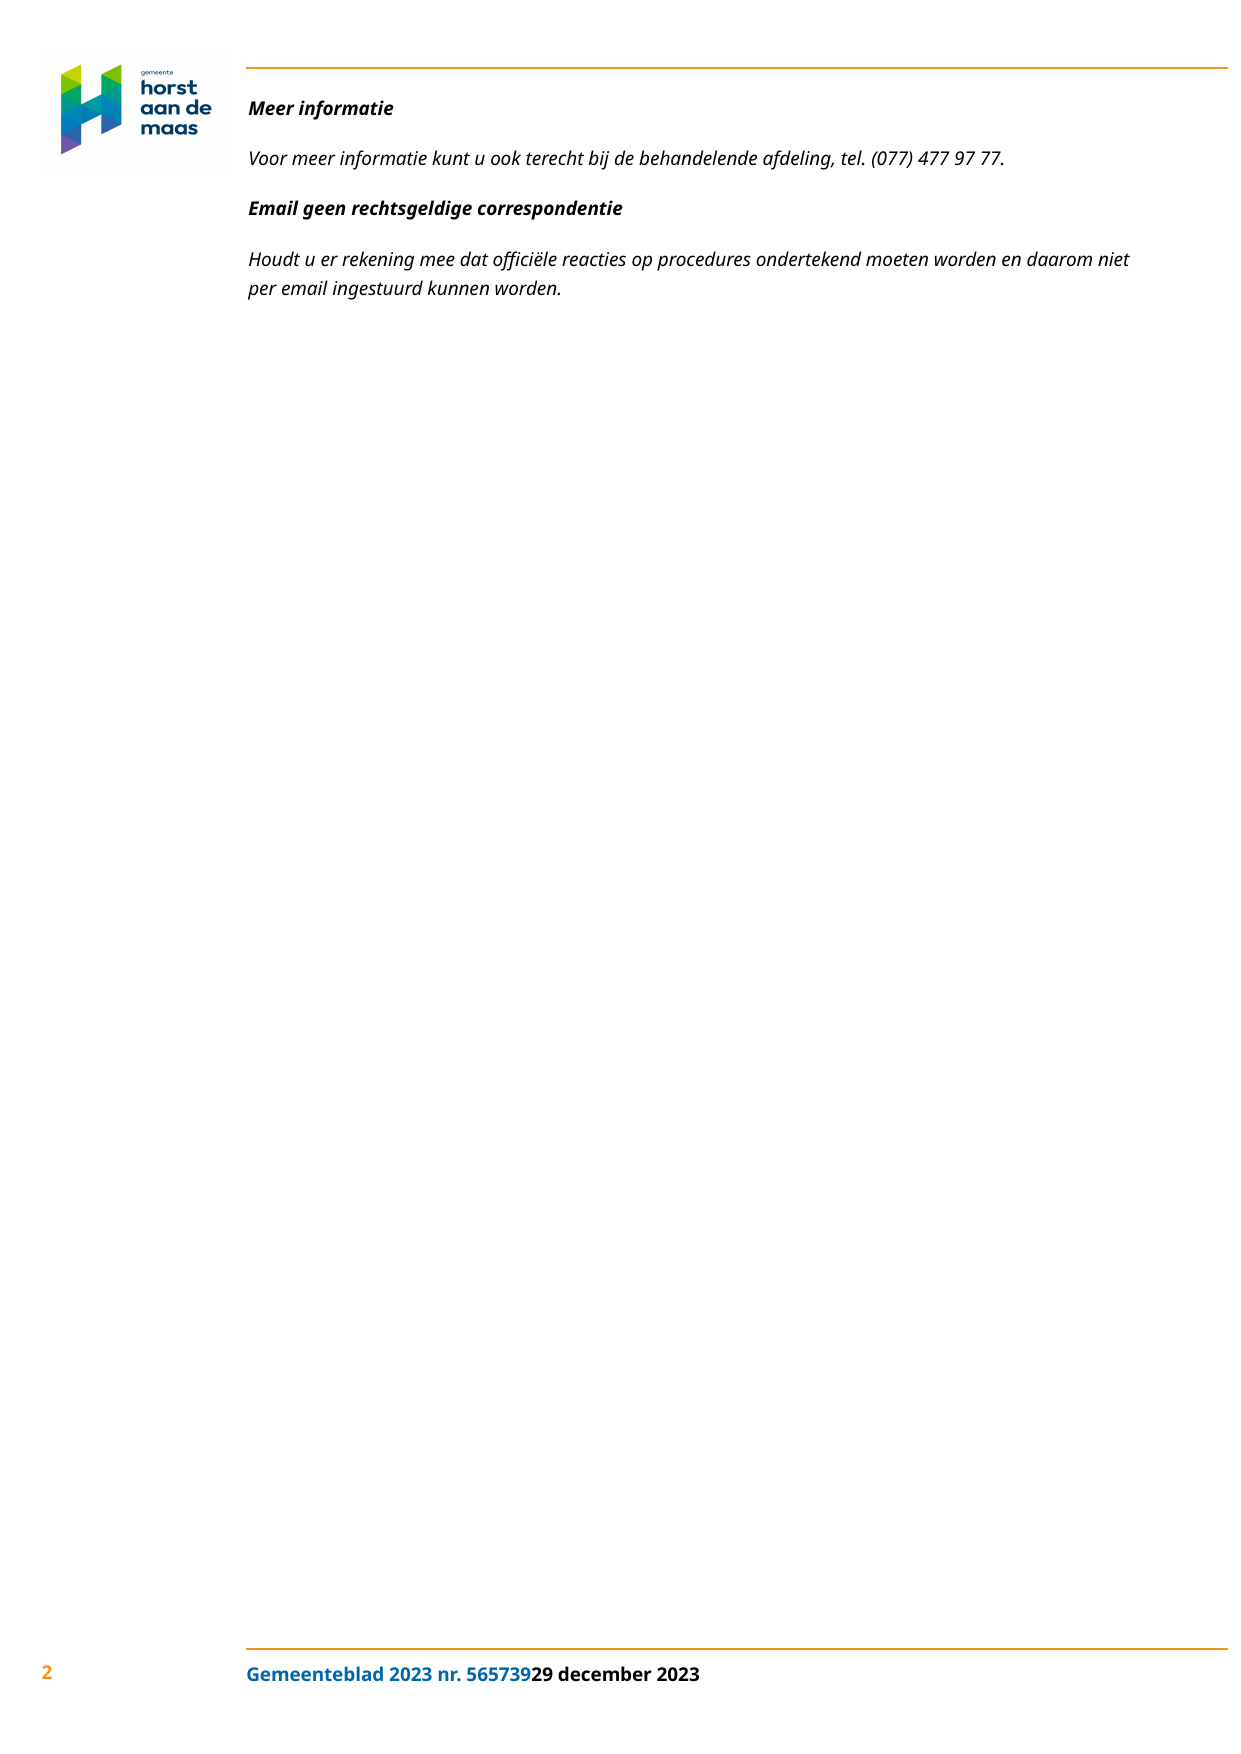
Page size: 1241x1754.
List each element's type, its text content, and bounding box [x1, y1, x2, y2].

text Voor meer informatie kunt u ook terecht bij de behandelende afdeling, tel. (077) 477 97 77. [248, 145, 1152, 171]
picture [41, 47, 231, 172]
text Houdt u er rekening mee dat officiële reacties op procedures ondertekend moeten worden en daarom niet per email ingestuurd kunnen worden. [248, 246, 1152, 301]
text Email geen rechtsgeldige correspondentie [248, 196, 1152, 221]
text Meer informatie [248, 95, 1152, 121]
